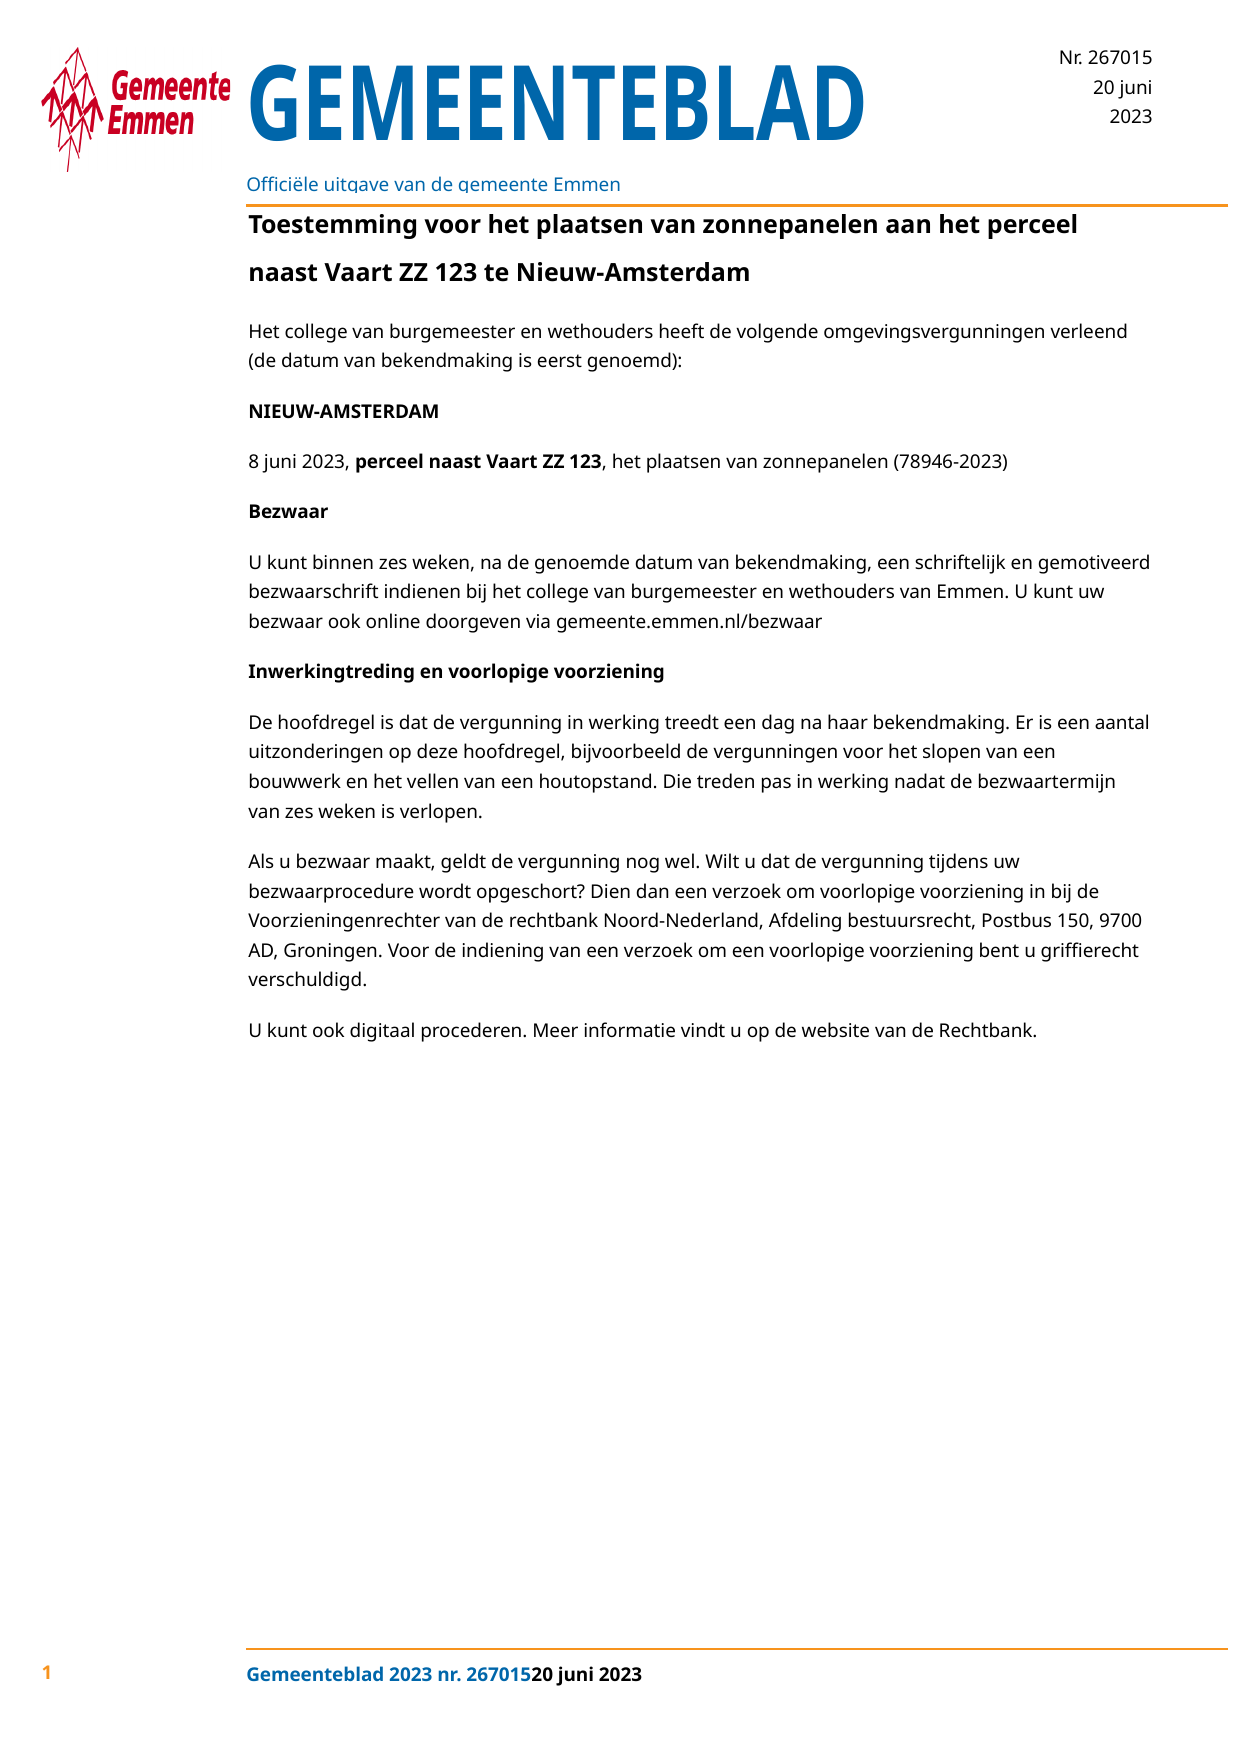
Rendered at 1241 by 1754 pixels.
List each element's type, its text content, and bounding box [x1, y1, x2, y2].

text U kunt binnen zes weken, na de genoemde datum van bekendmaking, een schriftelijk en gemotiveerd bezwaarschrift indienen bij het college van burgemeester en wethouders van Emmen. U kunt uw bezwaar ook online doorgeven via gemeente.emmen.nl/bezwaar [248, 549, 1152, 634]
picture [41, 47, 231, 172]
text Het college van burgemeester en wethouders heeft de volgende omgevingsvergunningen verleend (de datum van bekendmaking is eerst genoemd): [248, 318, 1152, 373]
text U kunt ook digitaal procederen. Meer informatie vindt u op de website van de Rechtbank. [248, 1017, 1152, 1043]
text Toestemming voor het plaatsen van zonnepanelen aan het perceel naast Vaart ZZ 123 te Nieuw-Amsterdam [248, 207, 1152, 288]
text Bezwaar [248, 499, 1152, 524]
text NIEUW-AMSTERDAM [248, 398, 1152, 424]
text Als u bezwaar maakt, geldt de vergunning nog wel. Wilt u dat de vergunning tijdens uw bezwaarprocedure wordt opgeschort? Dien dan een verzoek om voorlopige voorziening in bij de Voorzieningenrechter van de rechtbank Noord-Nederland, Afdeling bestuursrecht, Postbus 150, 9700 AD, Groningen. Voor de indiening van een verzoek om een voorlopige voorziening bent u griffierecht verschuldigd. [248, 848, 1152, 992]
text Inwerkingtreding en voorlopige voorziening [248, 659, 1152, 684]
text De hoofdregel is dat de vergunning in werking treedt een dag na haar bekendmaking. Er is een aantal uitzonderingen op deze hoofdregel, bijvoorbeeld de vergunningen voor het slopen van een bouwwerk en het vellen van een houtopstand. Die treden pas in werking nadat de bezwaartermijn van zes weken is verlopen. [248, 709, 1152, 824]
text 8 juni 2023, perceel naast Vaart ZZ 123, het plaatsen van zonnepanelen (78946-2023) [248, 448, 1152, 474]
